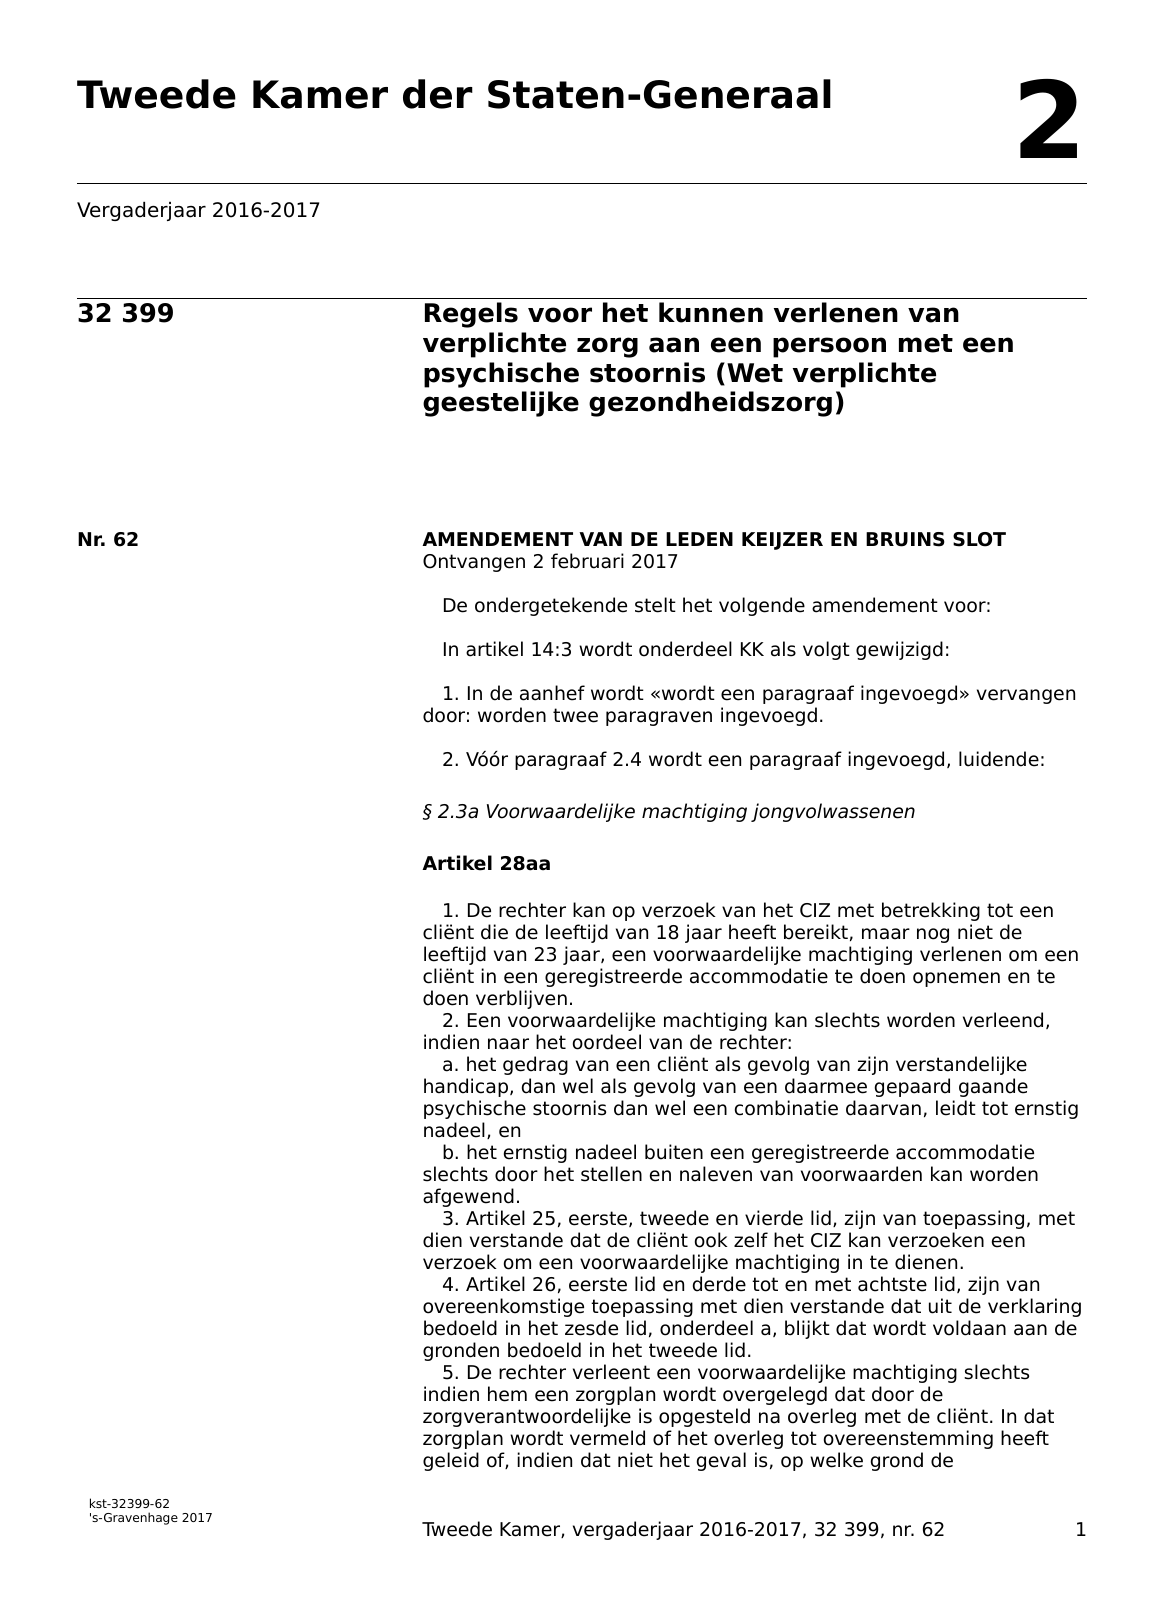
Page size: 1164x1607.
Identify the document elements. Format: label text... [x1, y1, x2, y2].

table_cell Vergaderjaar 2016-2017 [77, 184, 1087, 298]
subtitle § 2.3a Voorwaardelijke machtiging jongvolwassenen [422, 801, 1087, 823]
table_header 2 [886, 59, 1087, 183]
text 1. De rechter kan op verzoek van het CIZ met betrekking tot een cliënt die de leeftijd van 18 jaar heeft bereikt, maar nog niet de leeftijd van 23 jaar, een voorwaardelijke machtiging verlenen om een cliënt in een geregistreerde accommodatie te doen opnemen en te doen verblijven. [422, 900, 1087, 1010]
subtitle Nr. 62 AMENDEMENT VAN DE LEDEN KEIJZER EN BRUINS SLOT [77, 529, 1087, 551]
table_header Tweede Kamer der Staten-Generaal [77, 59, 886, 183]
text kst-32399-62 [88, 1497, 323, 1511]
text 2. Vóór paragraaf 2.4 wordt een paragraaf ingevoegd, luidende: [422, 749, 1087, 771]
text Ontvangen 2 februari 2017 [422, 551, 1087, 573]
text De ondergetekende stelt het volgende amendement voor: [422, 595, 1087, 617]
text 3. Artikel 25, eerste, tweede en vierde lid, zijn van toepassing, met dien verstande dat de cliënt ook zelf het CIZ kan verzoeken een verzoek om een voorwaardelijke machtiging in te dienen. [422, 1208, 1087, 1274]
text 5. De rechter verleent een voorwaardelijke machtiging slechts indien hem een zorgplan wordt overgelegd dat door de zorgverantwoordelijke is opgesteld na overleg met de cliënt. In dat zorgplan wordt vermeld of het overleg tot overeenstemming heeft geleid of, indien dat niet het geval is, op welke grond de [422, 1362, 1087, 1472]
text 's-Gravenhage 2017 [88, 1511, 323, 1525]
subtitle 32 399 Regels voor het kunnen verlenen van verplichte zorg aan een persoon met een psychische stoornis (Wet verplichte geestelijke gezondheidszorg) [77, 299, 1087, 418]
text 4. Artikel 26, eerste lid en derde tot en met achtste lid, zijn van overeenkomstige toepassing met dien verstande dat uit de verklaring bedoeld in het zesde lid, onderdeel a, blijkt dat wordt voldaan aan de gronden bedoeld in het tweede lid. [422, 1274, 1087, 1362]
text In artikel 14:3 wordt onderdeel KK als volgt gewijzigd: [422, 639, 1087, 661]
text 2. Een voorwaardelijke machtiging kan slechts worden verleend, indien naar het oordeel van de rechter: [422, 1010, 1087, 1054]
text a. het gedrag van een cliënt als gevolg van zijn verstandelijke handicap, dan wel als gevolg van een daarmee gepaard gaande psychische stoornis dan wel een combinatie daarvan, leidt tot ernstig nadeel, en [422, 1054, 1087, 1142]
subtitle Artikel 28aa [422, 853, 1087, 875]
text b. het ernstig nadeel buiten een geregistreerde accommodatie slechts door het stellen en naleven van voorwaarden kan worden afgewend. [422, 1142, 1087, 1208]
text 1. In de aanhef wordt «wordt een paragraaf ingevoegd» vervangen door: worden twee paragraven ingevoegd. [422, 683, 1087, 727]
